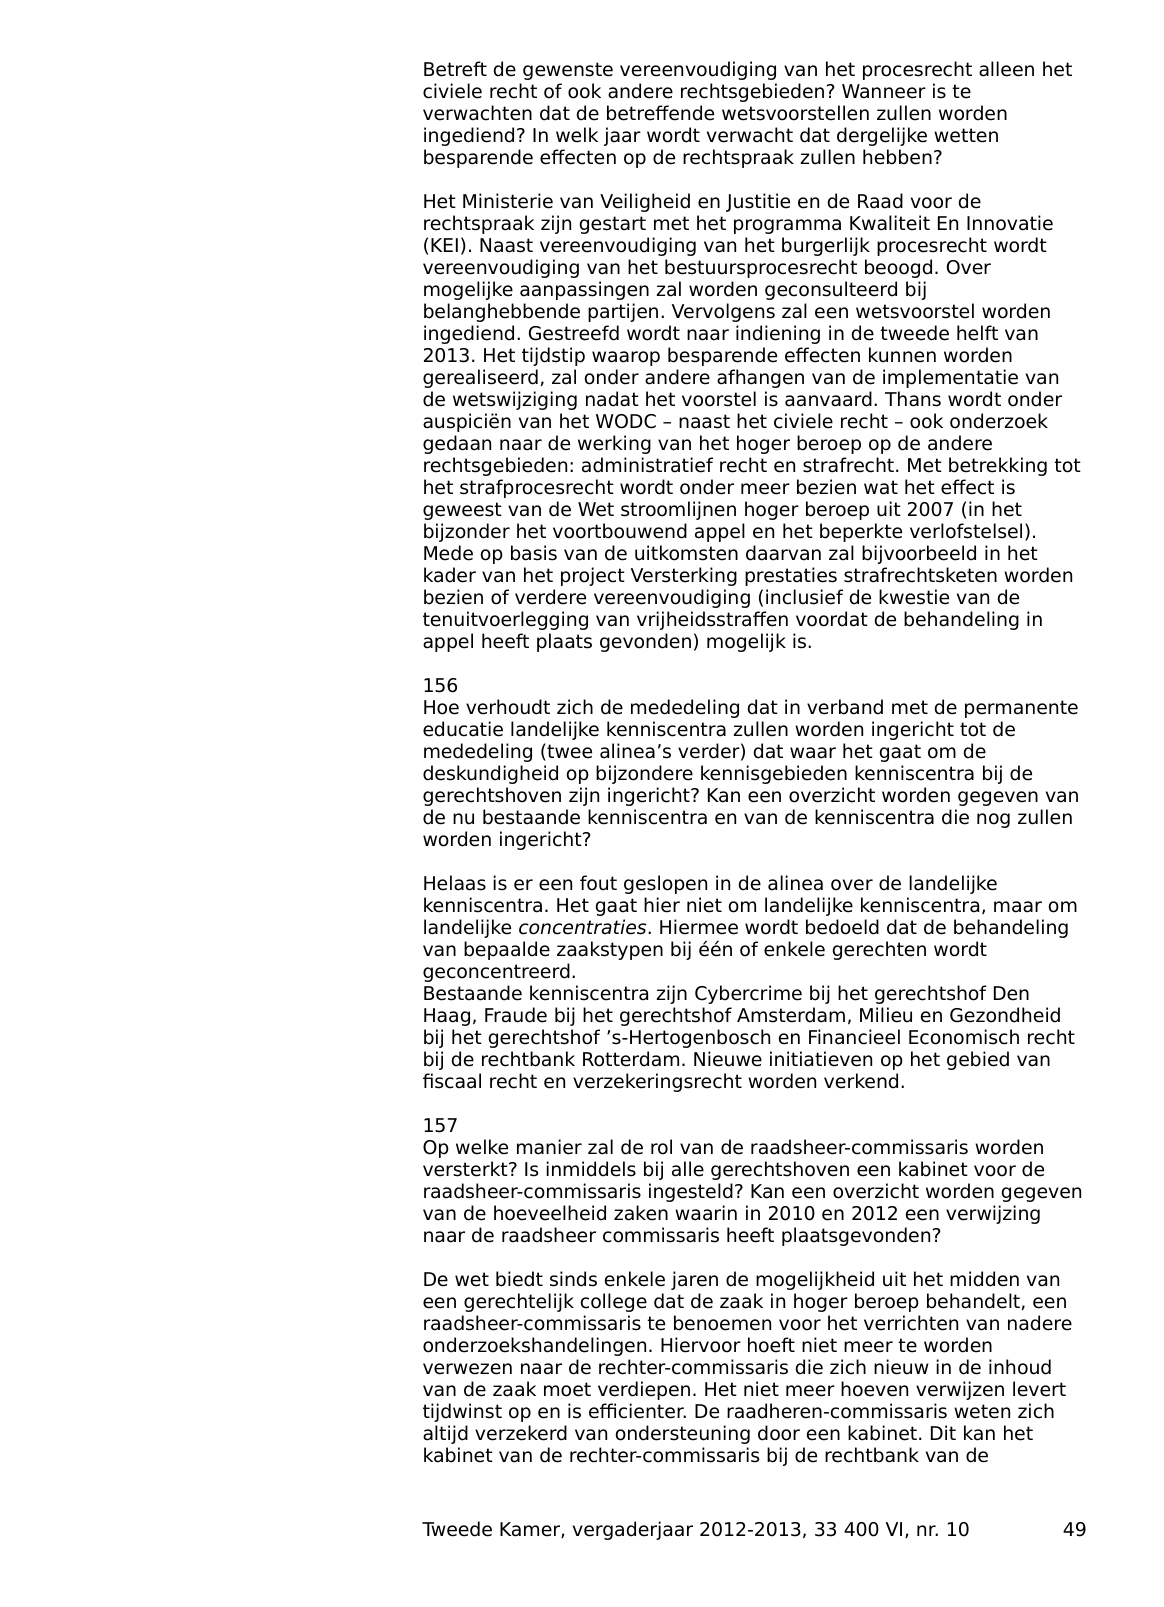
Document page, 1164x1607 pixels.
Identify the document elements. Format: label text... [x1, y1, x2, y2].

text 156 [422, 675, 1087, 697]
text 157 [422, 1115, 1087, 1137]
text Op welke manier zal de rol van de raadsheer-commissaris worden versterkt? Is inmiddels bij alle gerechtshoven een kabinet voor de raadsheer-commissaris ingesteld? Kan een overzicht worden gegeven van de hoeveelheid zaken waarin in 2010 en 2012 een verwijzing naar de raadsheer commissaris heeft plaatsgevonden? [422, 1137, 1087, 1247]
text Betreft de gewenste vereenvoudiging van het procesrecht alleen het civiele recht of ook andere rechtsgebieden? Wanneer is te verwachten dat de betreffende wetsvoorstellen zullen worden ingediend? In welk jaar wordt verwacht dat dergelijke wetten besparende effecten op de rechtspraak zullen hebben? [422, 59, 1087, 169]
text Hoe verhoudt zich de mededeling dat in verband met de permanente educatie landelijke kenniscentra zullen worden ingericht tot de mededeling (twee alinea’s verder) dat waar het gaat om de deskundigheid op bijzondere kennisgebieden kenniscentra bij de gerechtshoven zijn ingericht? Kan een overzicht worden gegeven van de nu bestaande kenniscentra en van de kenniscentra die nog zullen worden ingericht? [422, 697, 1087, 851]
text De wet biedt sinds enkele jaren de mogelijkheid uit het midden van een gerechtelijk college dat de zaak in hoger beroep behandelt, een raadsheer-commissaris te benoemen voor het verrichten van nadere onderzoekshandelingen. Hiervoor hoeft niet meer te worden verwezen naar de rechter-commissaris die zich nieuw in de inhoud van de zaak moet verdiepen. Het niet meer hoeven verwijzen levert tijdwinst op en is efficienter. De raadheren-commissaris weten zich altijd verzekerd van ondersteuning door een kabinet. Dit kan het kabinet van de rechter-commissaris bij de rechtbank van de [422, 1269, 1087, 1467]
text Bestaande kenniscentra zijn Cybercrime bij het gerechtshof Den Haag, Fraude bij het gerechtshof Amsterdam, Milieu en Gezondheid bij het gerechtshof ’s-Hertogenbosch en Financieel Economisch recht bij de rechtbank Rotterdam. Nieuwe initiatieven op het gebied van fiscaal recht en verzekeringsrecht worden verkend. [422, 983, 1087, 1093]
text Het Ministerie van Veiligheid en Justitie en de Raad voor de rechtspraak zijn gestart met het programma Kwaliteit En Innovatie (KEI). Naast vereenvoudiging van het burgerlijk procesrecht wordt vereenvoudiging van het bestuursprocesrecht beoogd. Over mogelijke aanpassingen zal worden geconsulteerd bij belanghebbende partijen. Vervolgens zal een wetsvoorstel worden ingediend. Gestreefd wordt naar indiening in de tweede helft van 2013. Het tijdstip waarop besparende effecten kunnen worden gerealiseerd, zal onder andere afhangen van de implementatie van de wetswijziging nadat het voorstel is aanvaard. Thans wordt onder auspiciën van het WODC – naast het civiele recht – ook onderzoek gedaan naar de werking van het hoger beroep op de andere rechtsgebieden: administratief recht en strafrecht. Met betrekking tot het strafprocesrecht wordt onder meer bezien wat het effect is geweest van de Wet stroomlijnen hoger beroep uit 2007 (in het bijzonder het voortbouwend appel en het beperkte verlofstelsel). Mede op basis van de uitkomsten daarvan zal bijvoorbeeld in het kader van het project Versterking prestaties strafrechtsketen worden bezien of verdere vereenvoudiging (inclusief de kwestie van de tenuitvoerlegging van vrijheidsstraffen voordat de behandeling in appel heeft plaats gevonden) mogelijk is. [422, 191, 1087, 653]
text Helaas is er een fout geslopen in de alinea over de landelijke kenniscentra. Het gaat hier niet om landelijke kenniscentra, maar om landelijke concentraties. Hiermee wordt bedoeld dat de behandeling van bepaalde zaakstypen bij één of enkele gerechten wordt geconcentreerd. [422, 873, 1087, 983]
